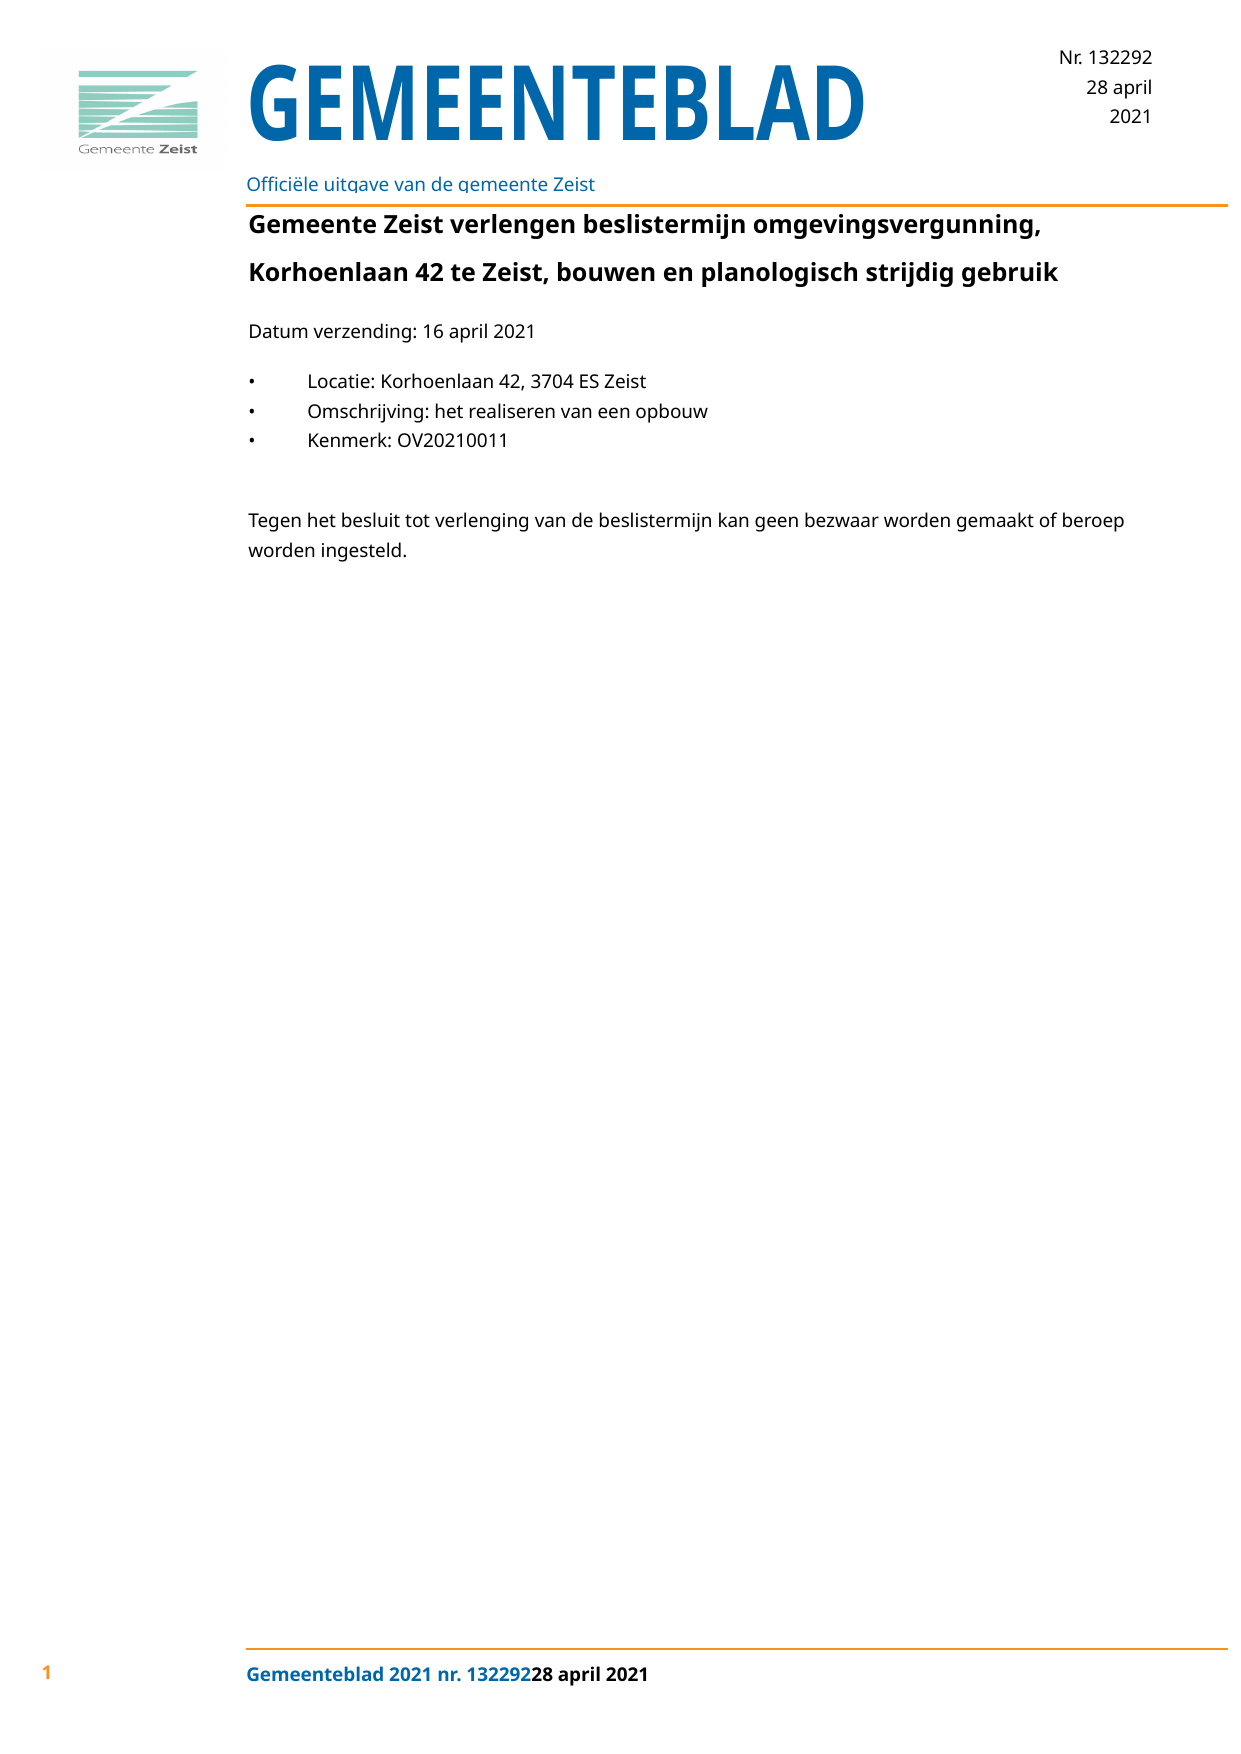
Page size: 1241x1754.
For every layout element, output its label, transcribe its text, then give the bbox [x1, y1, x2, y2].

picture [41, 47, 231, 172]
list Locatie: Korhoenlaan 42, 3704 ES Zeist [248, 368, 1152, 394]
text Datum verzending: 16 april 2021 [248, 318, 1152, 344]
list Omschrijving: het realiseren van een opbouw [248, 398, 1152, 424]
text Gemeente Zeist verlengen beslistermijn omgevingsvergunning, Korhoenlaan 42 te Zeist, bouwen en planologisch strijdig gebruik [248, 207, 1152, 288]
list Kenmerk: OV20210011 [248, 427, 1152, 453]
text Tegen het besluit tot verlenging van de beslistermijn kan geen bezwaar worden gemaakt of beroep worden ingesteld. [248, 507, 1152, 563]
